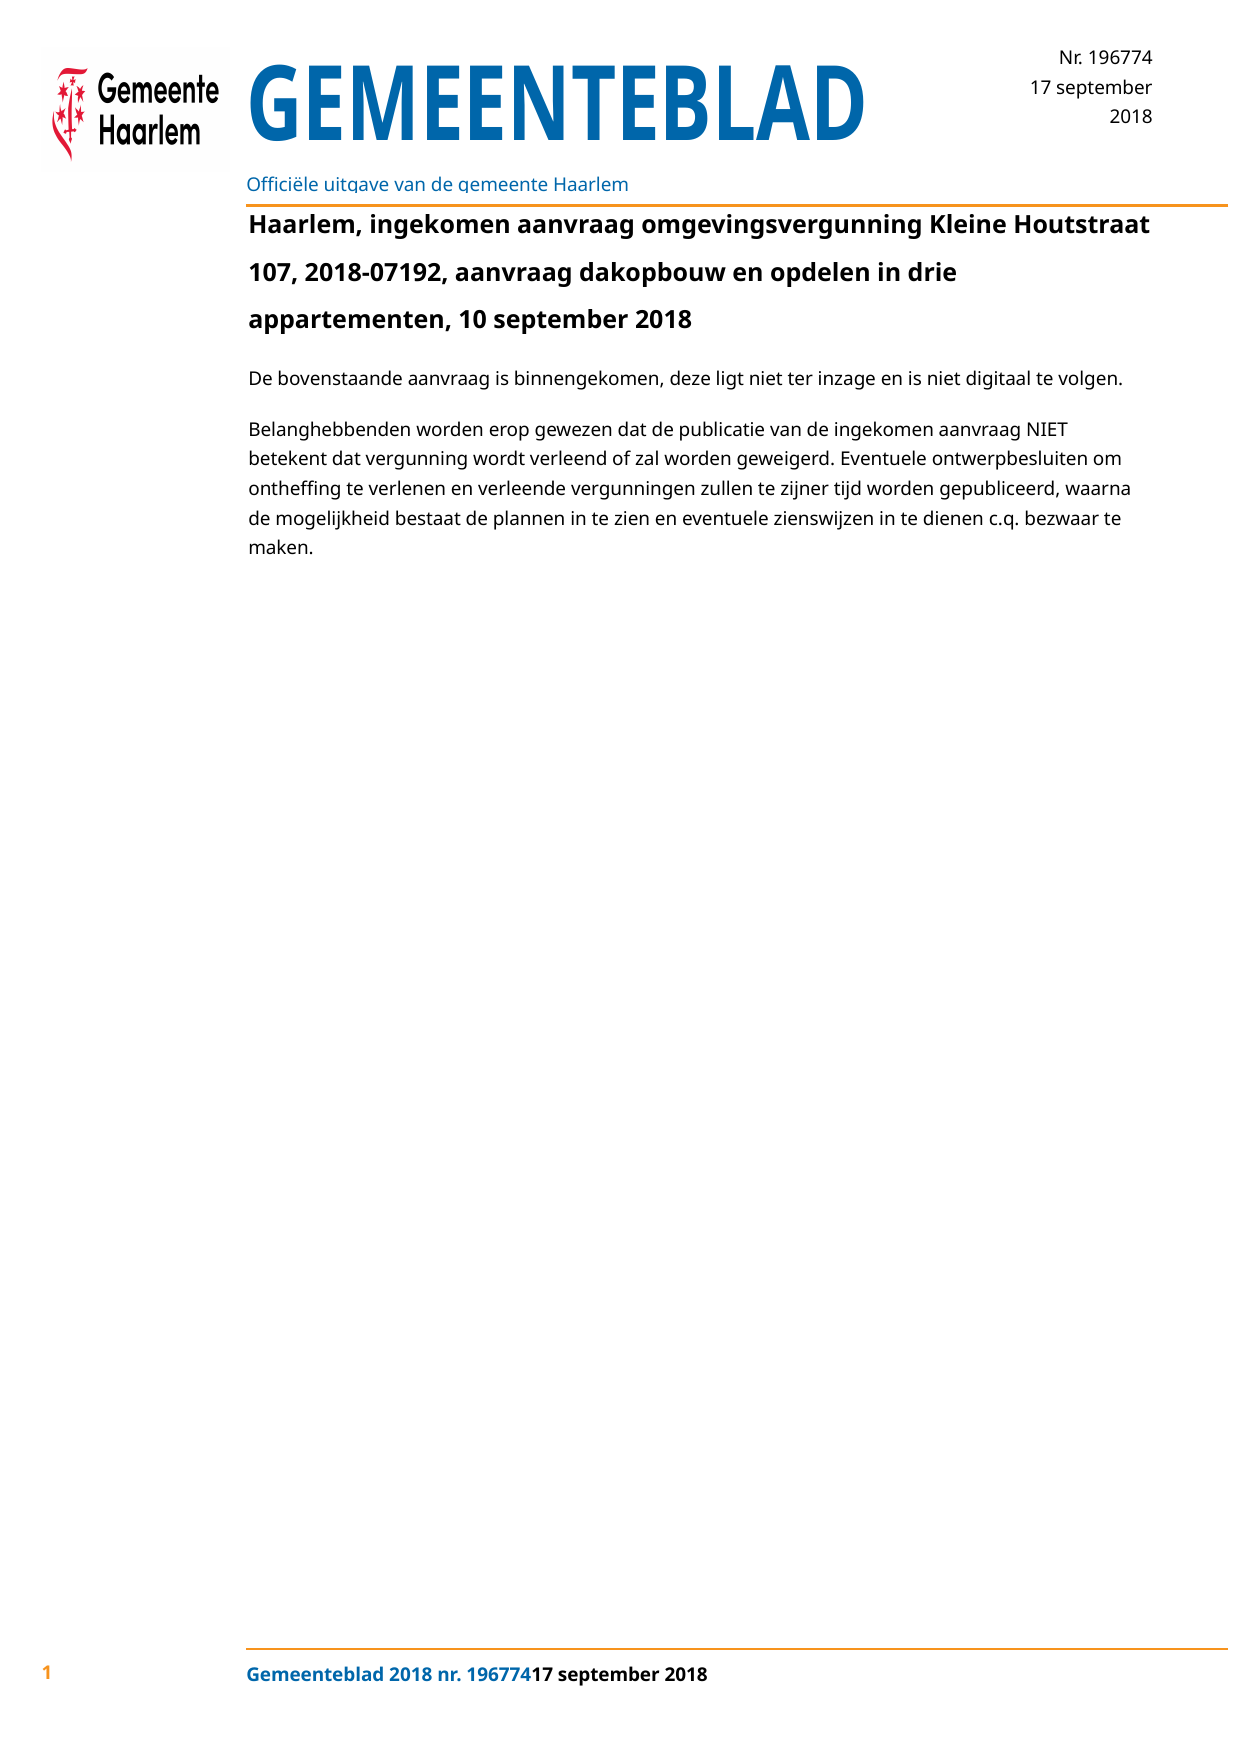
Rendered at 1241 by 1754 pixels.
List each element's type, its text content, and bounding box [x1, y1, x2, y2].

text Haarlem, ingekomen aanvraag omgevingsvergunning Kleine Houtstraat 107, 2018-07192, aanvraag dakopbouw en opdelen in drie appartementen, 10 september 2018 [248, 207, 1152, 336]
text Belanghebbenden worden erop gewezen dat de publicatie van de ingekomen aanvraag NIET betekent dat vergunning wordt verleend of zal worden geweigerd. Eventuele ontwerpbesluiten om ontheffing te verlenen en verleende vergunningen zullen te zijner tijd worden gepubliceerd, waarna de mogelijkheid bestaat de plannen in te zien en eventuele zienswijzen in te dienen c.q. bezwaar te maken. [248, 416, 1152, 560]
text De bovenstaande aanvraag is binnengekomen, deze ligt niet ter inzage en is niet digitaal te volgen. [248, 366, 1152, 391]
picture [41, 47, 231, 172]
